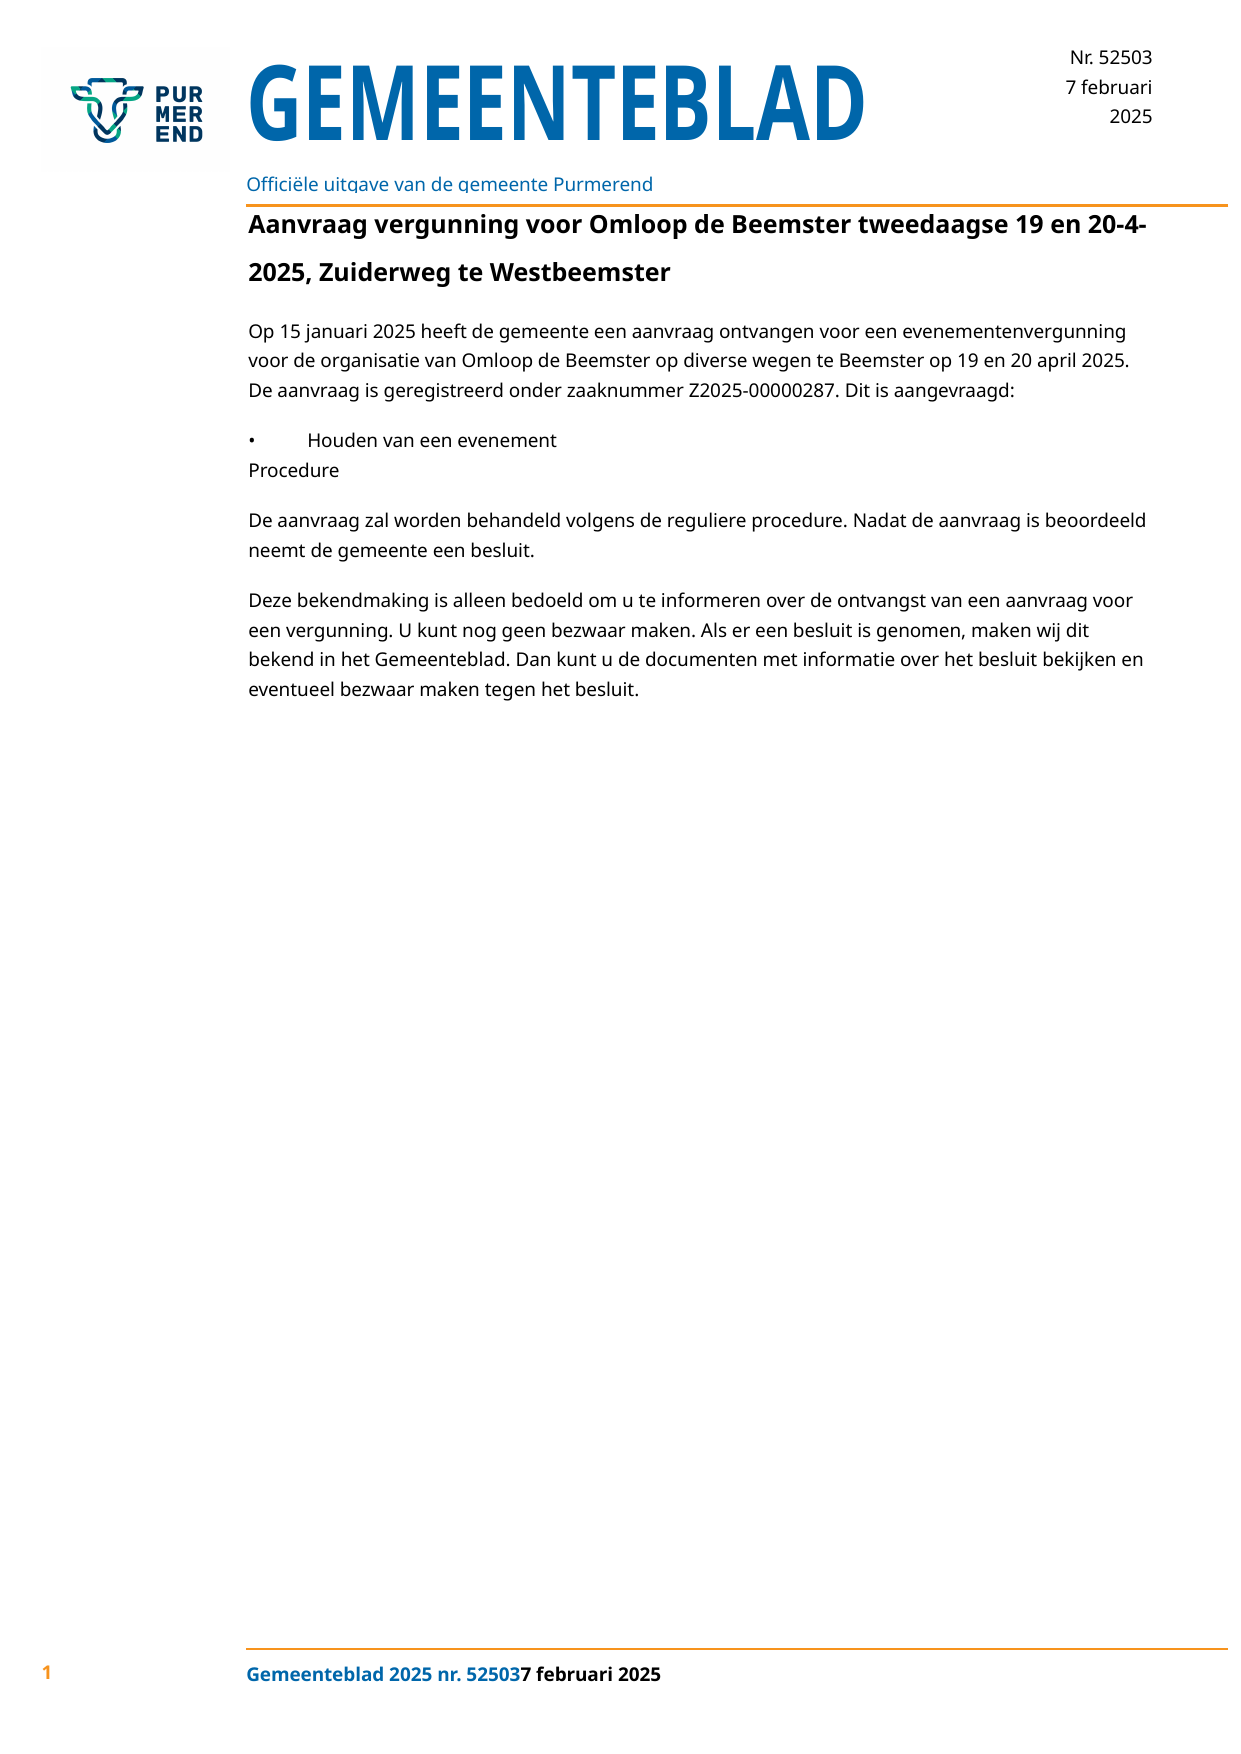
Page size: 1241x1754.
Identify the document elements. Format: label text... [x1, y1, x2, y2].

text Aanvraag vergunning voor Omloop de Beemster tweedaagse 19 en 20-4-2025, Zuiderweg te Westbeemster [248, 207, 1152, 288]
list Houden van een evenement [248, 427, 1152, 453]
text De aanvraag zal worden behandeld volgens de reguliere procedure. Nadat de aanvraag is beoordeeld neemt de gemeente een besluit. [248, 507, 1152, 563]
picture [41, 47, 231, 172]
text Op 15 januari 2025 heeft de gemeente een aanvraag ontvangen voor een evenementenvergunning voor de organisatie van Omloop de Beemster op diverse wegen te Beemster op 19 en 20 april 2025. De aanvraag is geregistreerd onder zaaknummer Z2025-00000287. Dit is aangevraagd: [248, 318, 1152, 403]
text Deze bekendmaking is alleen bedoeld om u te informeren over de ontvangst van een aanvraag voor een vergunning. U kunt nog geen bezwaar maken. Als er een besluit is genomen, maken wij dit bekend in het Gemeenteblad. Dan kunt u de documenten met informatie over het besluit bekijken en eventueel bezwaar maken tegen het besluit. [248, 587, 1152, 702]
text Procedure [248, 457, 1152, 483]
